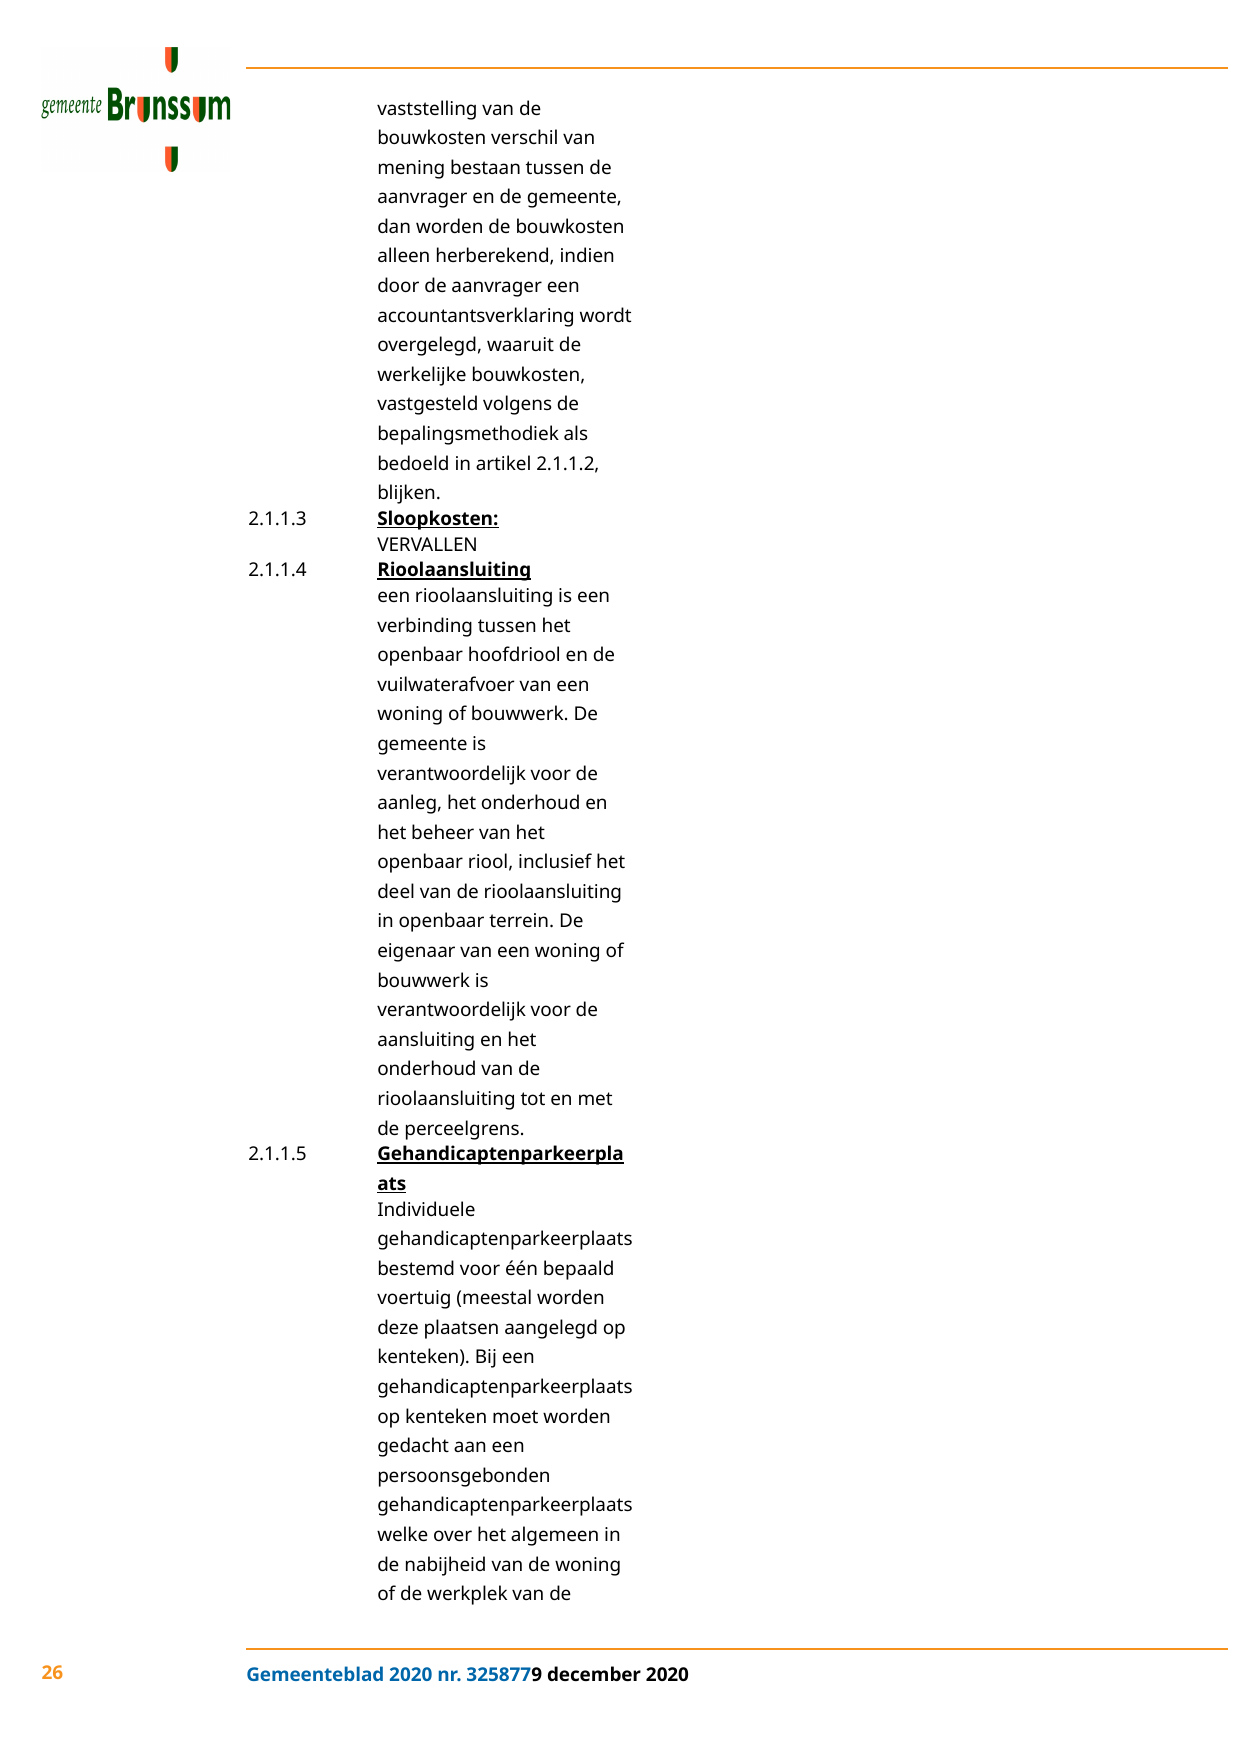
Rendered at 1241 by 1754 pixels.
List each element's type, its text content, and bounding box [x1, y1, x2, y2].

table_cell 2.1.1.5 [248, 1141, 377, 1196]
table_cell vaststelling van de bouwkosten verschil van mening bestaan tussen de aanvrager en de gemeente, dan worden de bouwkosten alleen herberekend, indien door de aanvrager een accountantsverklaring wordt overgelegd, waaruit de werkelijke bouwkosten, vastgesteld volgens de bepalingsmethodiek als bedoeld in artikel 2.1.1.2, blijken. [377, 95, 635, 505]
table_cell [764, 582, 1152, 1141]
table_cell [635, 505, 764, 531]
table_cell een rioolaansluiting is een verbinding tussen het openbaar hoofdriool en de vuilwaterafvoer van een woning of bouwwerk. De gemeente is verantwoordelijk voor de aanleg, het onderhoud en het beheer van het openbaar riool, inclusief het deel van de rioolaansluiting in openbaar terrein. De eigenaar van een woning of bouwwerk is verantwoordelijk voor de aansluiting en het onderhoud van de rioolaansluiting tot en met de perceelgrens. [377, 582, 635, 1141]
table_cell [248, 531, 377, 557]
table_cell [635, 531, 764, 557]
table_cell [764, 1141, 1152, 1196]
table_cell [248, 95, 377, 505]
table_cell [764, 505, 1152, 531]
table_cell 2.1.1.4 [248, 557, 377, 582]
picture [41, 47, 231, 172]
table_cell Individuele gehandicaptenparkeerplaats bestemd voor één bepaald voertuig (meestal worden deze plaatsen aangelegd op kenteken). Bij een gehandicaptenparkeerplaats op kenteken moet worden gedacht aan een persoonsgebonden gehandicaptenparkeerplaats welke over het algemeen in de nabijheid van de woning of de werkplek van de [377, 1196, 635, 1606]
table_cell [635, 95, 764, 505]
table_cell VERVALLEN [377, 531, 635, 557]
table_cell Gehandicaptenparkeerplaats [377, 1141, 635, 1196]
table_cell 2.1.1.3 [248, 505, 377, 531]
table_cell [248, 582, 377, 1141]
table_cell [635, 557, 764, 582]
table_cell Rioolaansluiting [377, 557, 635, 582]
table_cell Sloopkosten: [377, 505, 635, 531]
table_cell [764, 531, 1152, 557]
table_cell [764, 557, 1152, 582]
table_cell [635, 1141, 764, 1196]
table_cell [764, 1196, 1152, 1606]
table_cell [764, 95, 1152, 505]
table_cell [635, 582, 764, 1141]
table_cell [248, 1196, 377, 1606]
table_cell [635, 1196, 764, 1606]
